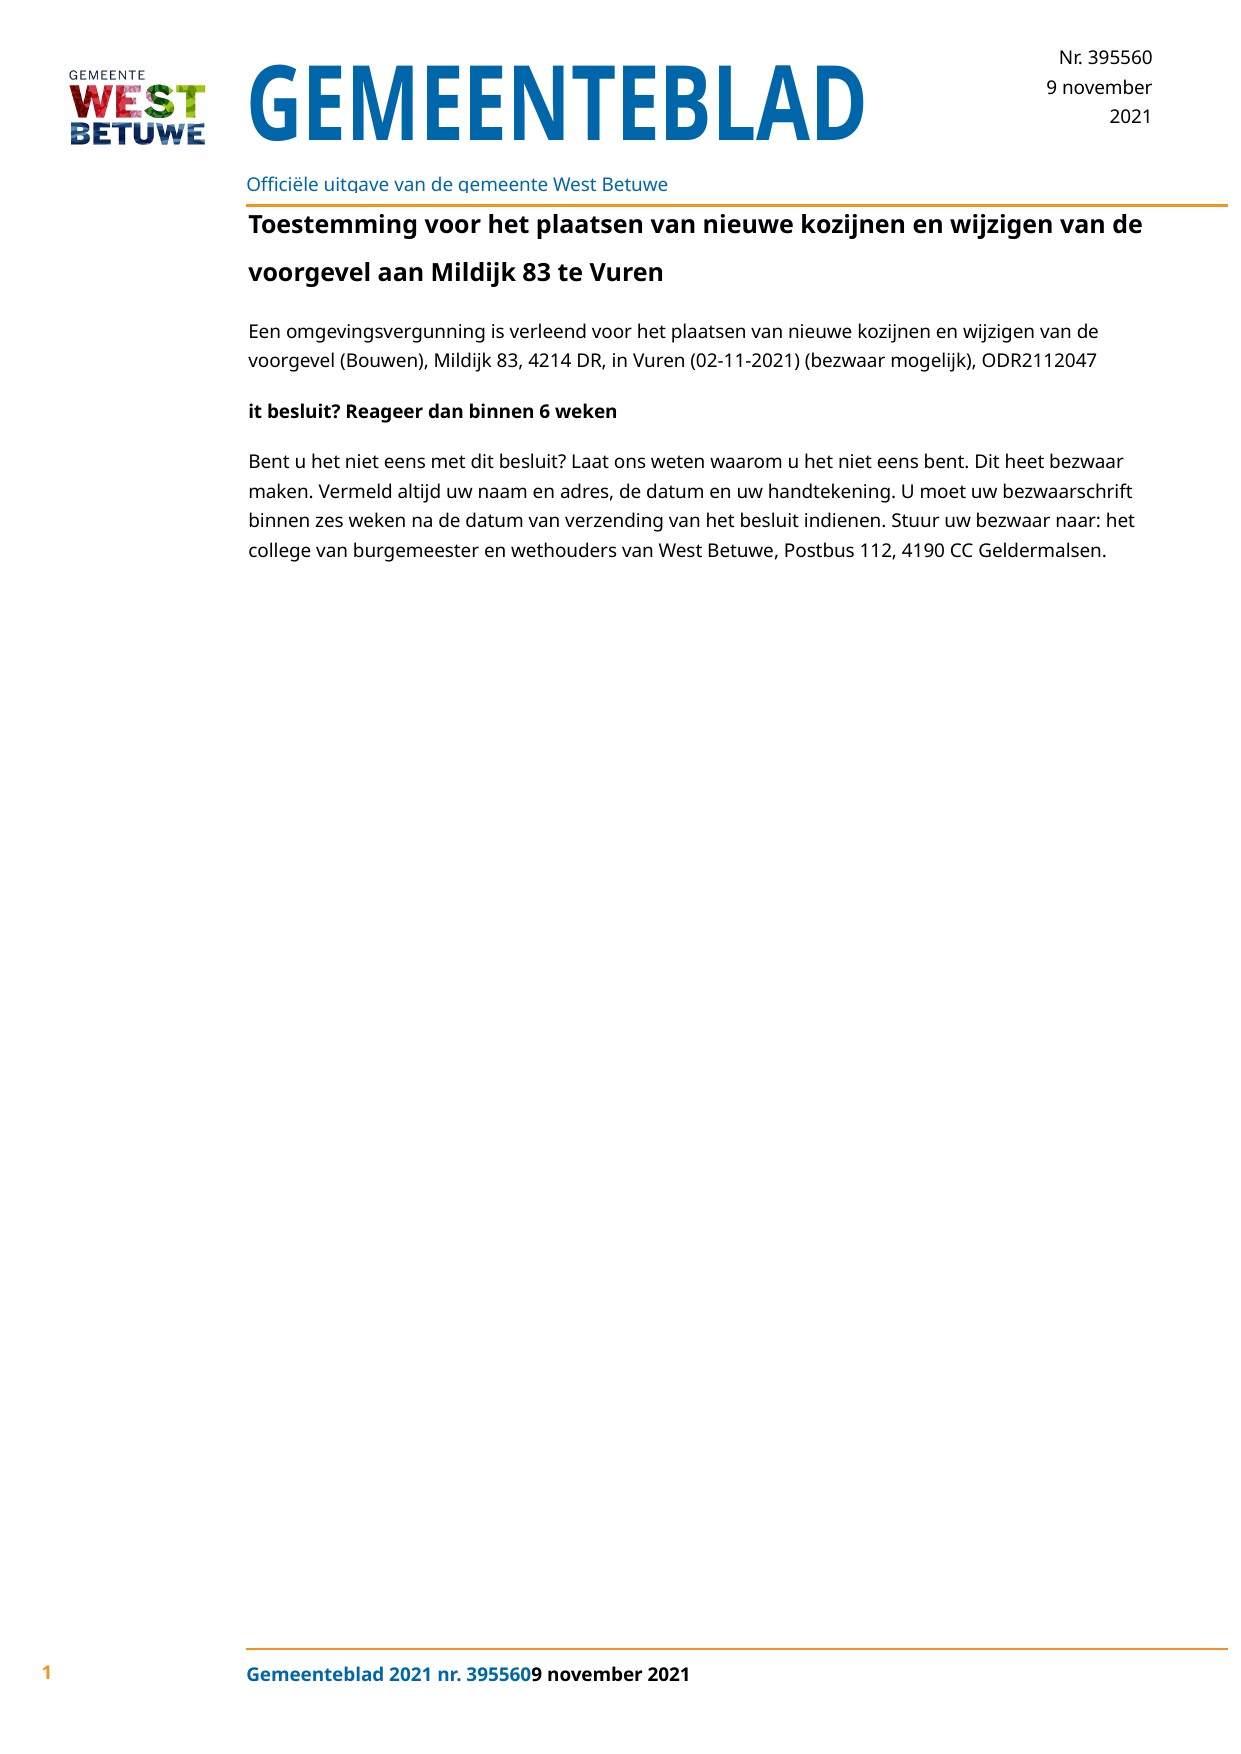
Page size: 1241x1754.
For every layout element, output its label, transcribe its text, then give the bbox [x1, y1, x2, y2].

text Bent u het niet eens met dit besluit? Laat ons weten waarom u het niet eens bent. Dit heet bezwaar maken. Vermeld altijd uw naam en adres, de datum en uw handtekening. U moet uw bezwaarschrift binnen zes weken na de datum van verzending van het besluit indienen. Stuur uw bezwaar naar: het college van burgemeester en wethouders van West Betuwe, Postbus 112, 4190 CC Geldermalsen. [248, 448, 1152, 563]
text Een omgevingsvergunning is verleend voor het plaatsen van nieuwe kozijnen en wijzigen van de voorgevel (Bouwen), Mildijk 83, 4214 DR, in Vuren (02-11-2021) (bezwaar mogelijk), ODR2112047 [248, 318, 1152, 373]
text it besluit? Reageer dan binnen 6 weken [248, 398, 1152, 424]
text Toestemming voor het plaatsen van nieuwe kozijnen en wijzigen van de voorgevel aan Mildijk 83 te Vuren [248, 207, 1152, 288]
picture [41, 47, 231, 172]
